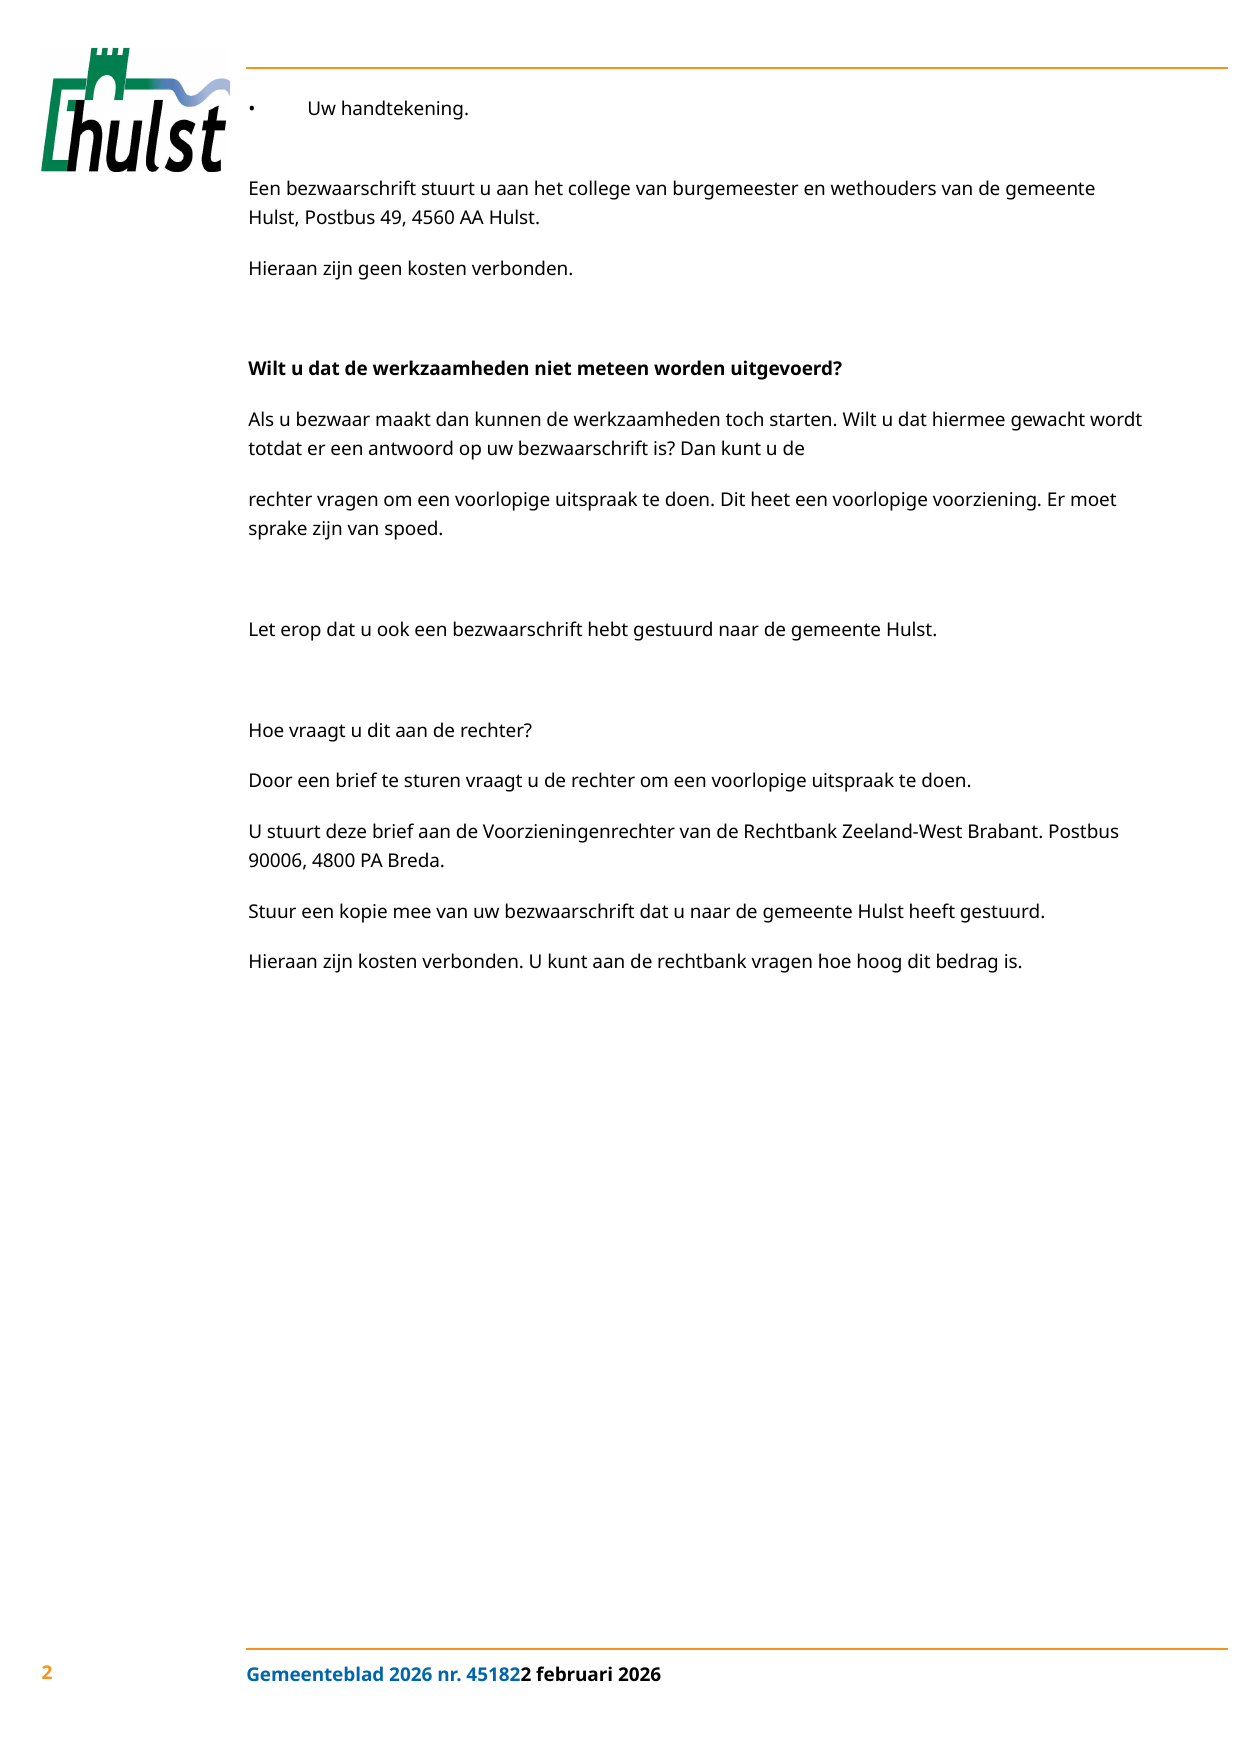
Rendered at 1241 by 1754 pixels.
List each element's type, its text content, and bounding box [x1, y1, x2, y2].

text Hieraan zijn kosten verbonden. U kunt aan de rechtbank vragen hoe hoog dit bedrag is. [248, 948, 1152, 974]
text Let erop dat u ook een bezwaarschrift hebt gestuurd naar de gemeente Hulst. [248, 616, 1152, 642]
text U stuurt deze brief aan de Voorzieningenrechter van de Rechtbank Zeeland-West Brabant. Postbus 90006, 4800 PA Breda. [248, 818, 1152, 873]
picture [41, 47, 231, 172]
text Hieraan zijn geen kosten verbonden. [248, 255, 1152, 281]
text rechter vragen om een voorlopige uitspraak te doen. Dit heet een voorlopige voorziening. Er moet sprake zijn van spoed. [248, 486, 1152, 541]
text Een bezwaarschrift stuurt u aan het college van burgemeester en wethouders van de gemeente Hulst, Postbus 49, 4560 AA Hulst. [248, 175, 1152, 230]
text Wilt u dat de werkzaamheden niet meteen worden uitgevoerd? [248, 356, 1152, 381]
text Hoe vraagt u dit aan de rechter? [248, 717, 1152, 743]
text Als u bezwaar maakt dan kunnen de werkzaamheden toch starten. Wilt u dat hiermee gewacht wordt totdat er een antwoord op uw bezwaarschrift is? Dan kunt u de [248, 406, 1152, 461]
list Uw handtekening. [248, 95, 1152, 121]
text Door een brief te sturen vraagt u de rechter om een voorlopige uitspraak te doen. [248, 768, 1152, 793]
text Stuur een kopie mee van uw bezwaarschrift dat u naar de gemeente Hulst heeft gestuurd. [248, 898, 1152, 924]
